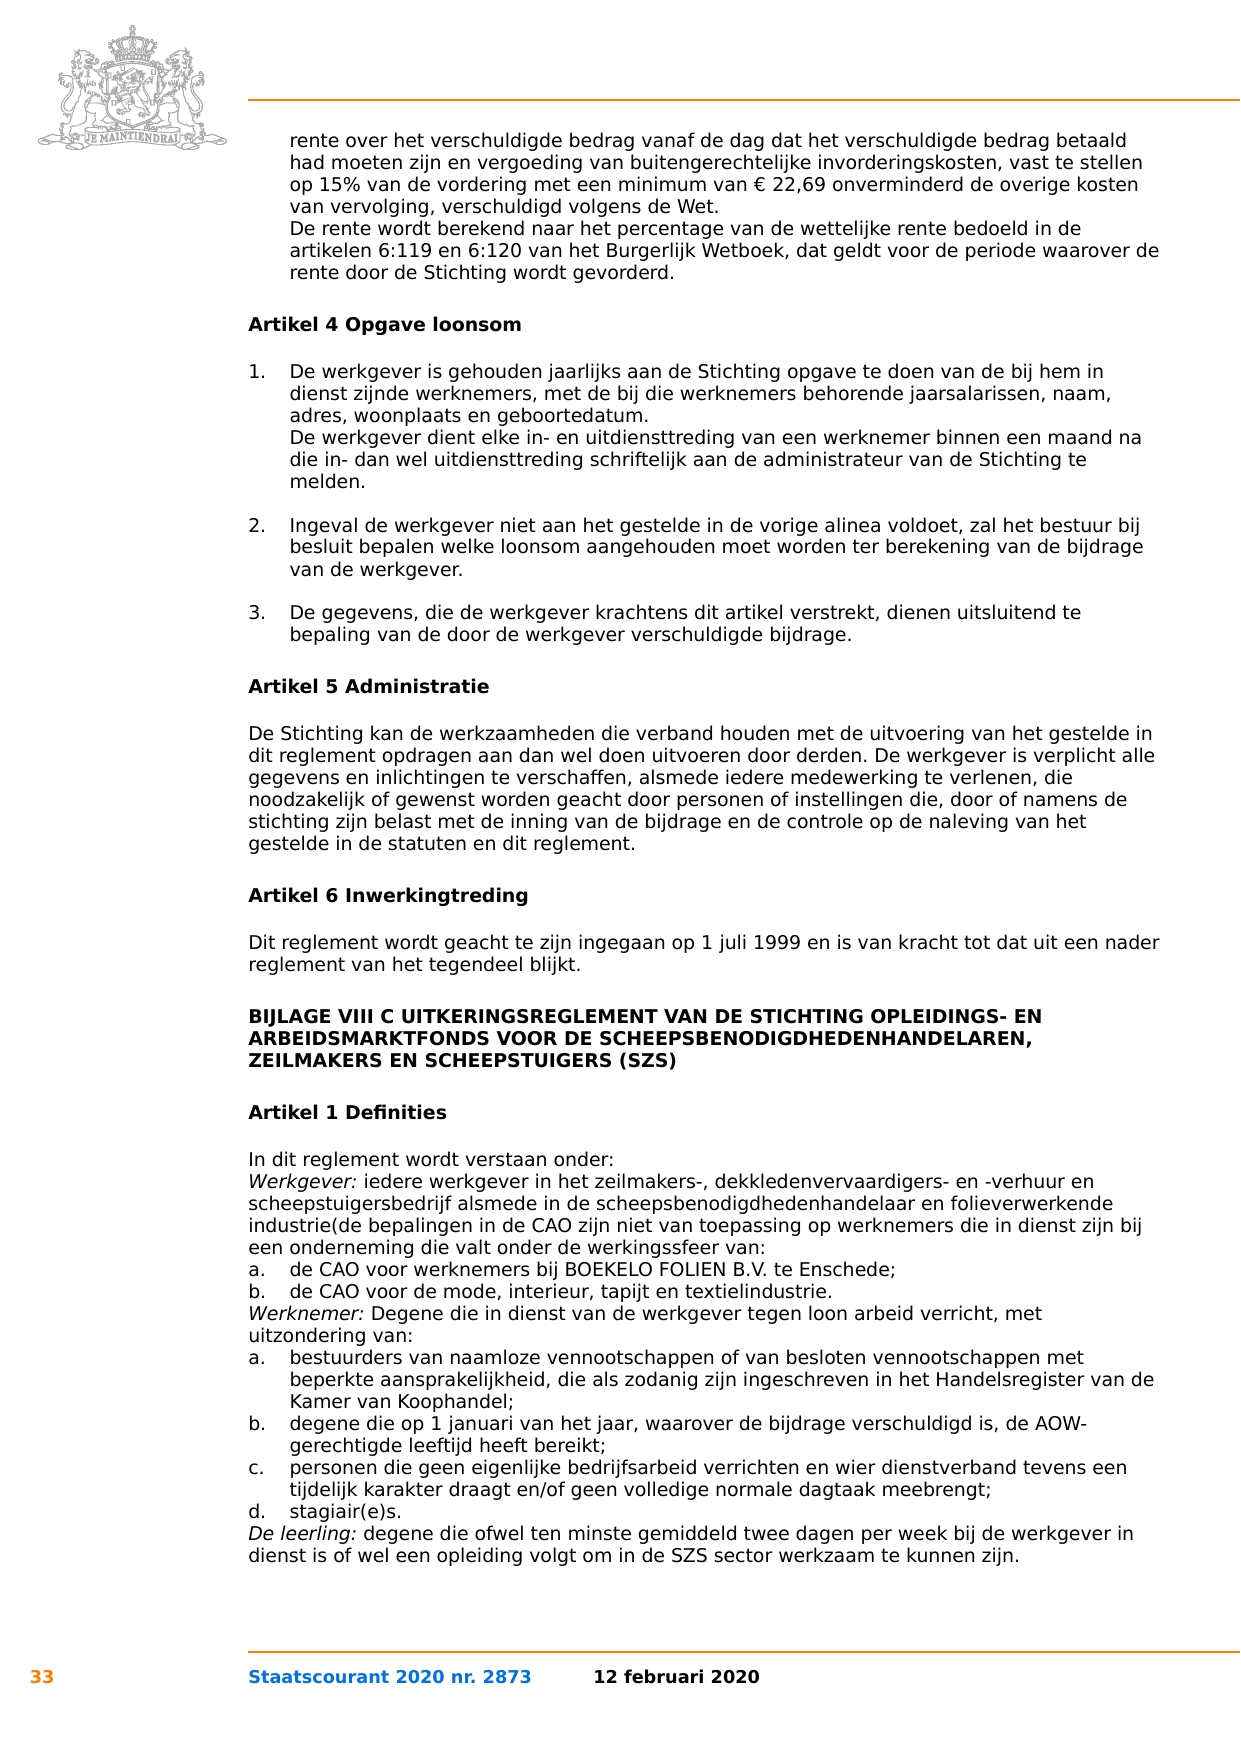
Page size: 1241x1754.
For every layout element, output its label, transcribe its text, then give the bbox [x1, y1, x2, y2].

text b. de CAO voor de mode, interieur, tapijt en textielindustrie. [248, 1281, 1163, 1303]
text Werknemer: Degene die in dienst van de werkgever tegen loon arbeid verricht, met uitzondering van: [248, 1303, 1163, 1347]
text c. personen die geen eigenlijke bedrijfsarbeid verrichten en wier dienstverband tevens een tijdelijk karakter draagt en/of geen volledige normale dagtaak meebrengt; [248, 1457, 1163, 1501]
subtitle Artikel 4 Opgave loonsom [248, 314, 1163, 336]
text b. degene die op 1 januari van het jaar, waarover de bijdrage verschuldigd is, de AOW-gerechtigde leeftijd heeft bereikt; [248, 1413, 1163, 1457]
text d. stagiair(e)s. [248, 1501, 1163, 1523]
text De leerling: degene die ofwel ten minste gemiddeld twee dagen per week bij de werkgever in dienst is of wel een opleiding volgt om in de SZS sector werkzaam te kunnen zijn. [248, 1523, 1163, 1567]
text a. bestuurders van naamloze vennootschappen of van besloten vennootschappen met beperkte aansprakelijkheid, die als zodanig zijn ingeschreven in het Handelsregister van de Kamer van Koophandel; [248, 1347, 1163, 1413]
text a. de CAO voor werknemers bij BOEKELO FOLIEN B.V. te Enschede; [248, 1259, 1163, 1281]
text Dit reglement wordt geacht te zijn ingegaan op 1 juli 1999 en is van kracht tot dat uit een nader reglement van het tegendeel blijkt. [248, 932, 1163, 976]
picture [38, 25, 227, 150]
text In dit reglement wordt verstaan onder: [248, 1149, 1163, 1171]
subtitle BIJLAGE VIII C UITKERINGSREGLEMENT VAN DE STICHTING OPLEIDINGS- EN ARBEIDSMARKTFONDS VOOR DE SCHEEPSBENODIGDHEDENHANDELAREN, ZEILMAKERS EN SCHEEPSTUIGERS (SZS) [248, 1006, 1163, 1072]
text Werkgever: iedere werkgever in het zeilmakers-, dekkledenvervaardigers- en -verhuur en scheepstuigersbedrijf alsmede in de scheepsbenodigdhedenhandelaar en folieverwerkende industrie(de bepalingen in de CAO zijn niet van toepassing op werknemers die in dienst zijn bij een onderneming die valt onder de werkingssfeer van: [248, 1171, 1163, 1259]
text De werkgever dient elke in- en uitdiensttreding van een werknemer binnen een maand na die in- dan wel uitdiensttreding schriftelijk aan de administrateur van de Stichting te melden. [289, 427, 1163, 493]
text De Stichting kan de werkzaamheden die verband houden met de uitvoering van het gestelde in dit reglement opdragen aan dan wel doen uitvoeren door derden. De werkgever is verplicht alle gegevens en inlichtingen te verschaffen, alsmede iedere medewerking te verlenen, die noodzakelijk of gewenst worden geacht door personen of instellingen die, door of namens de stichting zijn belast met de inning van de bijdrage en de controle op de naleving van het gestelde in de statuten en dit reglement. [248, 723, 1163, 855]
text 3. De gegevens, die de werkgever krachtens dit artikel verstrekt, dienen uitsluitend te bepaling van de door de werkgever verschuldigde bijdrage. [248, 602, 1163, 646]
text 2. Ingeval de werkgever niet aan het gestelde in de vorige alinea voldoet, zal het bestuur bij besluit bepalen welke loonsom aangehouden moet worden ter berekening van de bijdrage van de werkgever. [248, 514, 1163, 580]
text 1. De werkgever is gehouden jaarlijks aan de Stichting opgave te doen van de bij hem in dienst zijnde werknemers, met de bij die werknemers behorende jaarsalarissen, naam, adres, woonplaats en geboortedatum. [248, 361, 1163, 427]
text De rente wordt berekend naar het percentage van de wettelijke rente bedoeld in de artikelen 6:119 en 6:120 van het Burgerlijk Wetboek, dat geldt voor de periode waarover de rente door de Stichting wordt gevorderd. [289, 218, 1163, 284]
text rente over het verschuldigde bedrag vanaf de dag dat het verschuldigde bedrag betaald had moeten zijn en vergoeding van buitengerechtelijke invorderingskosten, vast te stellen op 15% van de vordering met een minimum van € 22,69 onverminderd de overige kosten van vervolging, verschuldigd volgens de Wet. [289, 130, 1163, 218]
subtitle Artikel 6 Inwerkingtreding [248, 885, 1163, 907]
subtitle Artikel 1 Definities [248, 1102, 1163, 1124]
subtitle Artikel 5 Administratie [248, 676, 1163, 698]
